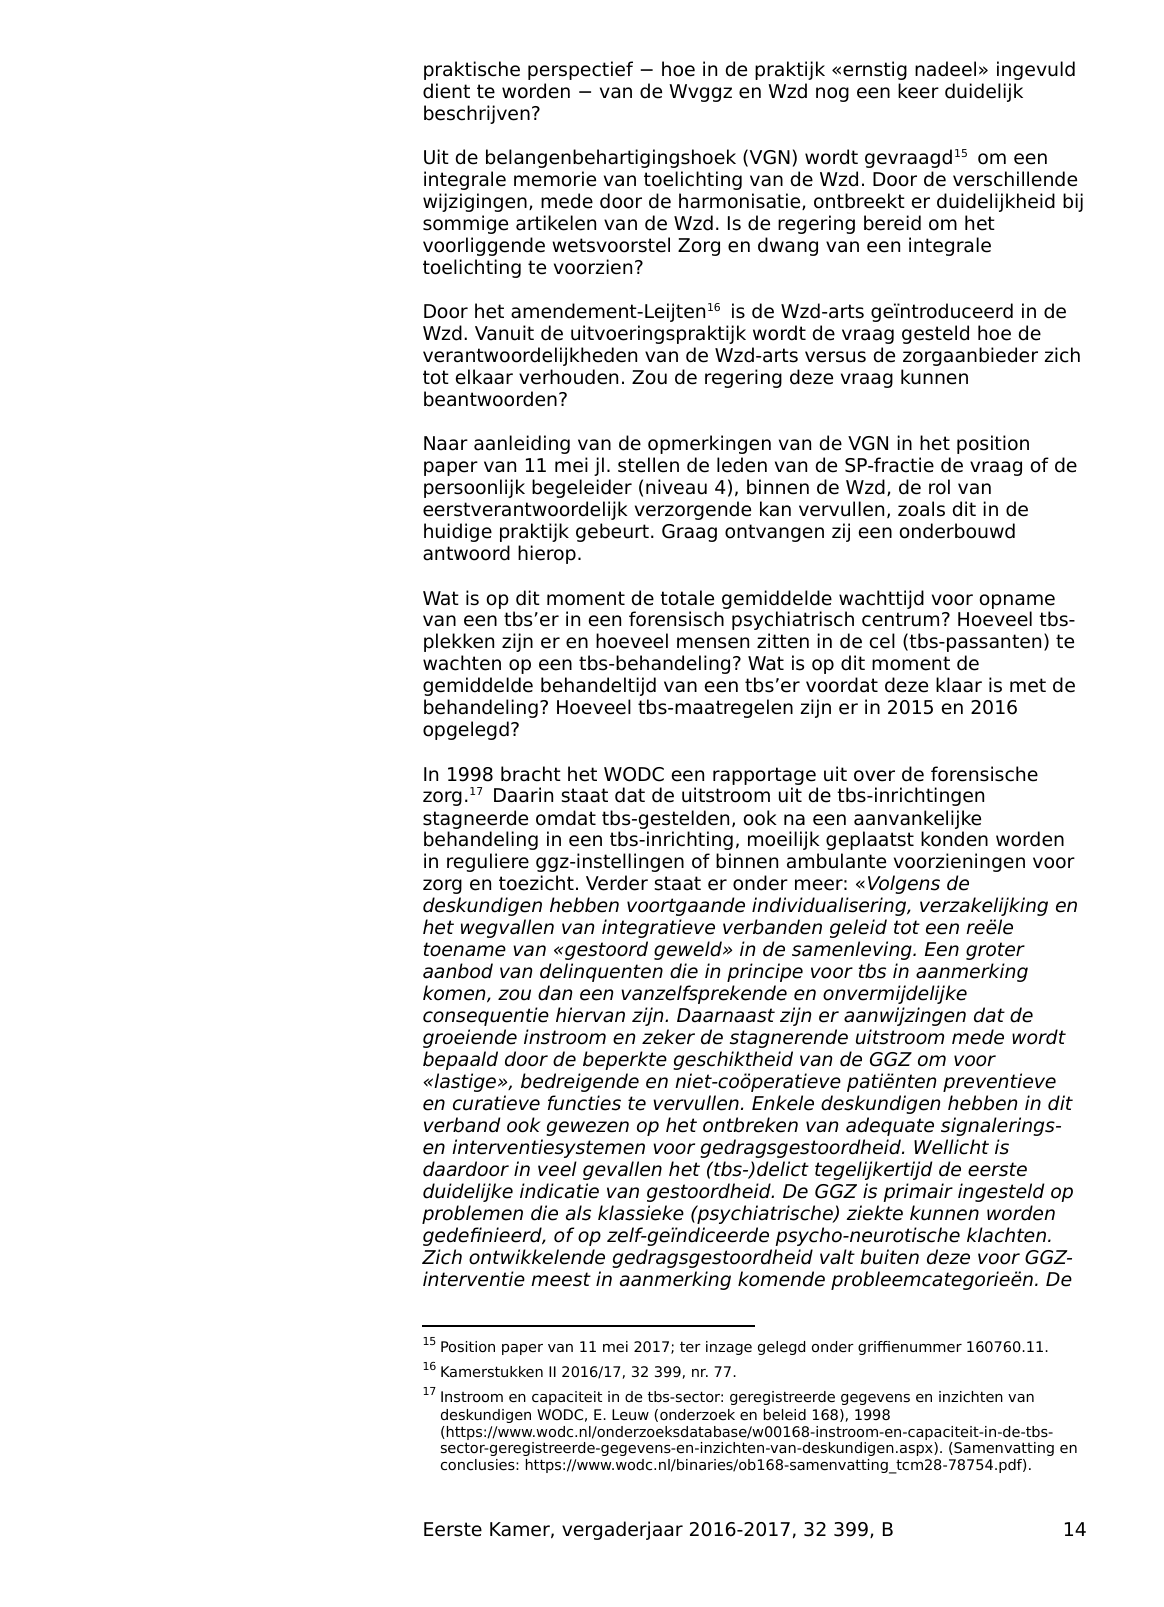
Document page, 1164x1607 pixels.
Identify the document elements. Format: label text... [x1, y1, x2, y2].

text Instroom en capaciteit in de tbs-sector: geregistreerde gegevens en inzichten van deskundigen WODC, E. Leuw (onderzoek en beleid 168), 1998 (https://www.wodc.nl/onderzoeksdatabase/w00168-instroom-en-capaciteit-in-de-tbs-sector-geregistreerde-gegevens-en-inzichten-van-deskundigen.aspx). (Samenvatting en conclusies: https://www.wodc.nl/binaries/ob168-samenvatting_tcm28-78754.pdf). [422, 1385, 1087, 1474]
text Kamerstukken II 2016/17, 32 399, nr. 77. [422, 1360, 1087, 1382]
text Naar aanleiding van de opmerkingen van de VGN in het position paper van 11 mei jl. stellen de leden van de SP-fractie de vraag of de persoonlijk begeleider (niveau 4), binnen de Wzd, de rol van eerstverantwoordelijk verzorgende kan vervullen, zoals dit in de huidige praktijk gebeurt. Graag ontvangen zij een onderbouwd antwoord hierop. [422, 433, 1087, 565]
text Uit de belangenbehartigingshoek (VGN) wordt gevraagd om een integrale memorie van toelichting van de Wzd. Door de verschillende wijzigingen, mede door de harmonisatie, ontbreekt er duidelijkheid bij sommige artikelen van de Wzd. Is de regering bereid om het voorliggende wetsvoorstel Zorg en dwang van een integrale toelichting te voorzien? [422, 147, 1087, 279]
text Wat is op dit moment de totale gemiddelde wachttijd voor opname van een tbs’er in een forensisch psychiatrisch centrum? Hoeveel tbs-plekken zijn er en hoeveel mensen zitten in de cel (tbs-passanten) te wachten op een tbs-behandeling? Wat is op dit moment de gemiddelde behandeltijd van een tbs’er voordat deze klaar is met de behandeling? Hoeveel tbs-maatregelen zijn er in 2015 en 2016 opgelegd? [422, 587, 1087, 741]
text praktische perspectief − hoe in de praktijk «ernstig nadeel» ingevuld dient te worden − van de Wvggz en Wzd nog een keer duidelijk beschrijven? [422, 59, 1087, 125]
text Door het amendement-Leijten is de Wzd-arts geïntroduceerd in de Wzd. Vanuit de uitvoeringspraktijk wordt de vraag gesteld hoe de verantwoordelijkheden van de Wzd-arts versus de zorgaanbieder zich tot elkaar verhouden. Zou de regering deze vraag kunnen beantwoorden? [422, 301, 1087, 411]
text Position paper van 11 mei 2017; ter inzage gelegd onder griffienummer 160760.11. [422, 1335, 1087, 1357]
text In 1998 bracht het WODC een rapportage uit over de forensische zorg. Daarin staat dat de uitstroom uit de tbs-inrichtingen stagneerde omdat tbs-gestelden, ook na een aanvankelijke behandeling in een tbs-inrichting, moeilijk geplaatst konden worden in reguliere ggz-instellingen of binnen ambulante voorzieningen voor zorg en toezicht. Verder staat er onder meer: «Volgens de deskundigen hebben voortgaande individualisering, verzakelijking en het wegvallen van integratieve verbanden geleid tot een reële toename van «gestoord geweld» in de samenleving. Een groter aanbod van delinquenten die in principe voor tbs in aanmerking komen, zou dan een vanzelfsprekende en onvermijdelijke consequentie hiervan zijn. Daarnaast zijn er aanwijzingen dat de groeiende instroom en zeker de stagnerende uitstroom mede wordt bepaald door de beperkte geschiktheid van de GGZ om voor «lastige», bedreigende en niet-coöperatieve patiënten preventieve en curatieve functies te vervullen. Enkele deskundigen hebben in dit verband ook gewezen op het ontbreken van adequate signalerings- en interventiesystemen voor gedragsgestoordheid. Wellicht is daardoor in veel gevallen het (tbs-)delict tegelijkertijd de eerste duidelijke indicatie van gestoordheid. De GGZ is primair ingesteld op problemen die als klassieke (psychiatrische) ziekte kunnen worden gedefinieerd, of op zelf-geïndiceerde psycho-neurotische klachten. Zich ontwikkelende gedragsgestoordheid valt buiten deze voor GGZ-interventie meest in aanmerking komende probleemcategorieën. De [422, 763, 1087, 1291]
